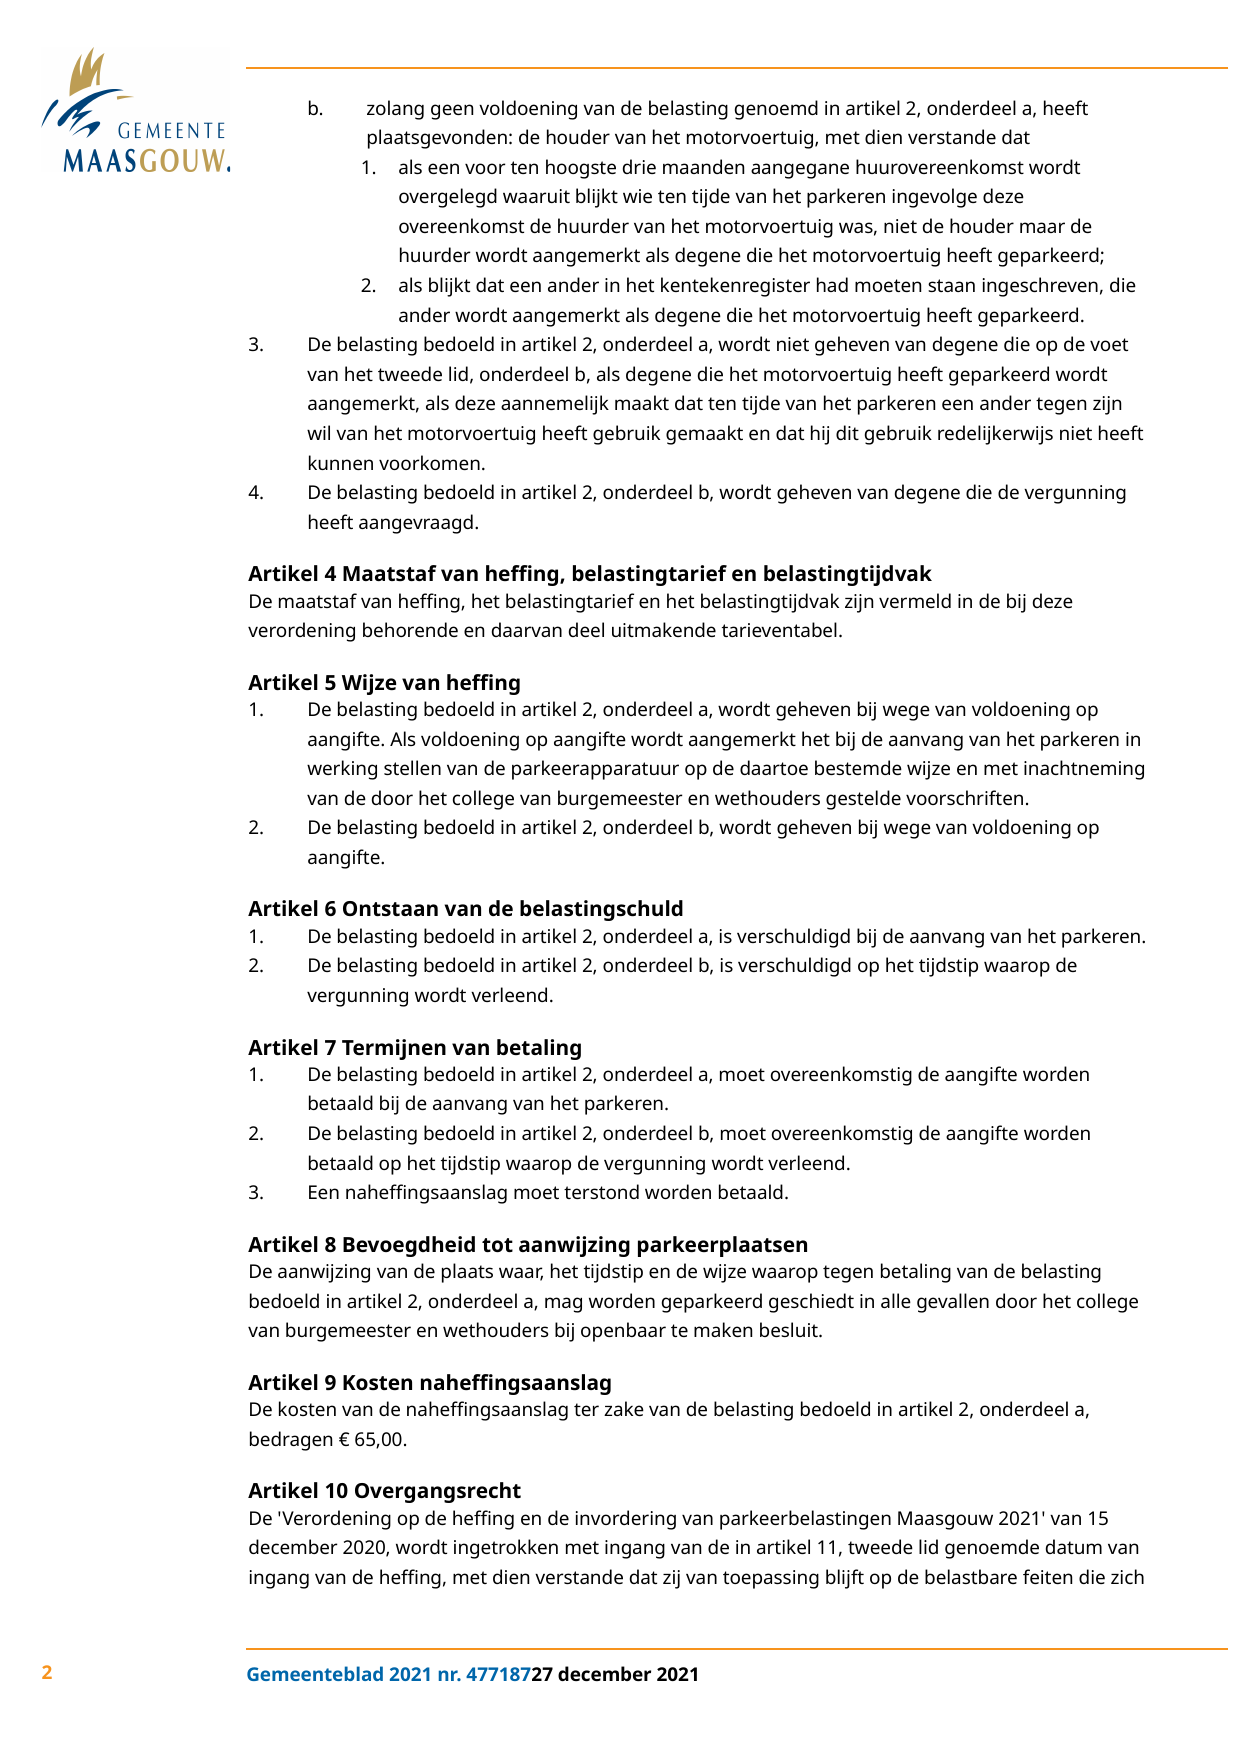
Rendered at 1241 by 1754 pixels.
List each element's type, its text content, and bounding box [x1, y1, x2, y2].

list De belasting bedoeld in artikel 2, onderdeel b, wordt geheven van degene die de vergunning heeft aangevraagd. [248, 479, 1152, 535]
text Artikel 6 Ontstaan van de belastingschuld [248, 894, 1152, 923]
list De belasting bedoeld in artikel 2, onderdeel a, wordt geheven bij wege van voldoening op aangifte. Als voldoening op aangifte wordt aangemerkt het bij de aanvang van het parkeren in werking stellen van de parkeerapparatuur op de daartoe bestemde wijze en met inachtneming van de door het college van burgemeester en wethouders gestelde voorschriften. [248, 696, 1152, 811]
list De belasting bedoeld in artikel 2, onderdeel b, wordt geheven bij wege van voldoening op aangifte. [248, 814, 1152, 870]
text De 'Verordening op de heffing en de invordering van parkeerbelastingen Maasgouw 2021' van 15 december 2020, wordt ingetrokken met ingang van de in artikel 11, tweede lid genoemde datum van ingang van de heffing, met dien verstande dat zij van toepassing blijft op de belastbare feiten die zich [248, 1505, 1152, 1589]
list als blijkt dat een ander in het kentekenregister had moeten staan ingeschreven, die ander wordt aangemerkt als degene die het motorvoertuig heeft geparkeerd. [361, 272, 1152, 328]
list De belasting bedoeld in artikel 2, onderdeel b, moet overeenkomstig de aangifte worden betaald op het tijdstip waarop de vergunning wordt verleend. [248, 1120, 1152, 1176]
text Artikel 5 Wijze van heffing [248, 668, 1152, 696]
list De belasting bedoeld in artikel 2, onderdeel a, is verschuldigd bij de aanvang van het parkeren. [248, 923, 1152, 949]
text Artikel 9 Kosten naheffingsaanslag [248, 1368, 1152, 1396]
list De belasting bedoeld in artikel 2, onderdeel a, moet overeenkomstig de aangifte worden betaald bij de aanvang van het parkeren. [248, 1061, 1152, 1116]
text Artikel 10 Overgangsrecht [248, 1476, 1152, 1505]
picture [41, 47, 231, 172]
list als een voor ten hoogste drie maanden aangegane huurovereenkomst wordt overgelegd waaruit blijkt wie ten tijde van het parkeren ingevolge deze overeenkomst de huurder van het motorvoertuig was, niet de houder maar de huurder wordt aangemerkt als degene die het motorvoertuig heeft geparkeerd; [361, 154, 1152, 268]
text De kosten van de naheffingsaanslag ter zake van de belasting bedoeld in artikel 2, onderdeel a, bedragen € 65,00. [248, 1396, 1152, 1452]
text Artikel 4 Maatstaf van heffing, belastingtarief en belastingtijdvak [248, 559, 1152, 588]
text De maatstaf van heffing, het belastingtarief en het belastingtijdvak zijn vermeld in de bij deze verordening behorende en daarvan deel uitmakende tarieventabel. [248, 588, 1152, 643]
text Artikel 7 Termijnen van betaling [248, 1033, 1152, 1061]
list zolang geen voldoening van de belasting genoemd in artikel 2, onderdeel a, heeft plaatsgevonden: de houder van het motorvoertuig, met dien verstande dat [307, 95, 1152, 150]
list De belasting bedoeld in artikel 2, onderdeel b, is verschuldigd op het tijdstip waarop de vergunning wordt verleend. [248, 953, 1152, 1008]
list Een naheffingsaanslag moet terstond worden betaald. [248, 1179, 1152, 1205]
text De aanwijzing van de plaats waar, het tijdstip en de wijze waarop tegen betaling van de belasting bedoeld in artikel 2, onderdeel a, mag worden geparkeerd geschiedt in alle gevallen door het college van burgemeester en wethouders bij openbaar te maken besluit. [248, 1258, 1152, 1343]
text Artikel 8 Bevoegdheid tot aanwijzing parkeerplaatsen [248, 1230, 1152, 1258]
list De belasting bedoeld in artikel 2, onderdeel a, wordt niet geheven van degene die op de voet van het tweede lid, onderdeel b, als degene die het motorvoertuig heeft geparkeerd wordt aangemerkt, als deze aannemelijk maakt dat ten tijde van het parkeren een ander tegen zijn wil van het motorvoertuig heeft gebruik gemaakt en dat hij dit gebruik redelijkerwijs niet heeft kunnen voorkomen. [248, 331, 1152, 476]
